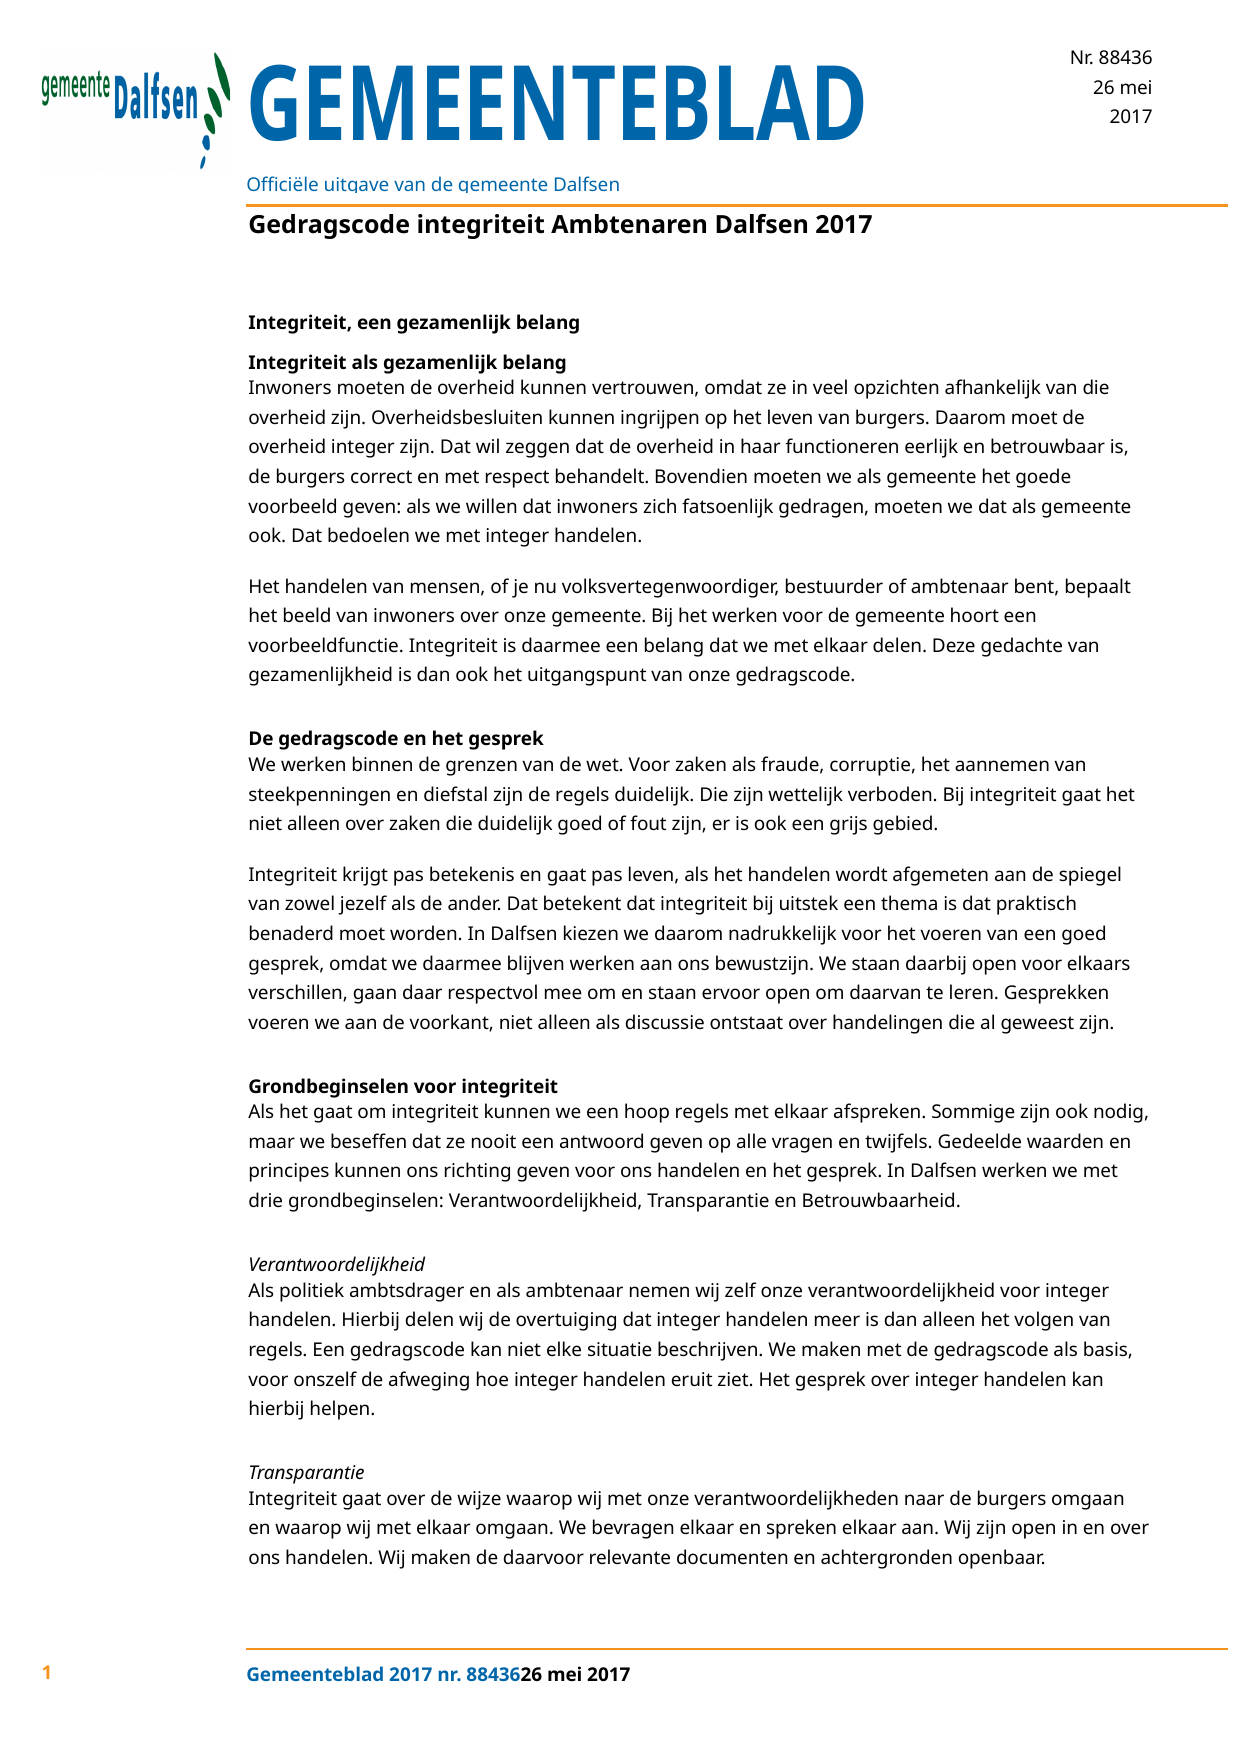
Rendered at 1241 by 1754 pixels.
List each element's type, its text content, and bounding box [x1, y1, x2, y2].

text Integriteit krijgt pas betekenis en gaat pas leven, als het handelen wordt afgemeten aan de spiegel van zowel jezelf als de ander. Dat betekent dat integriteit bij uitstek een thema is dat praktisch benaderd moet worden. In Dalfsen kiezen we daarom nadrukkelijk voor het voeren van een goed gesprek, omdat we daarmee blijven werken aan ons bewustzijn. We staan daarbij open voor elkaars verschillen, gaan daar respectvol mee om en staan ervoor open om daarvan te leren. Gesprekken voeren we aan de voorkant, niet alleen als discussie ontstaat over handelingen die al geweest zijn. [248, 861, 1152, 1034]
text Als het gaat om integriteit kunnen we een hoop regels met elkaar afspreken. Sommige zijn ook nodig, maar we beseffen dat ze nooit een antwoord geven op alle vragen en twijfels. Gedeelde waarden en principes kunnen ons richting geven voor ons handelen en het gesprek. In Dalfsen werken we met drie grondbeginselen: Verantwoordelijkheid, Transparantie en Betrouwbaarheid. [248, 1098, 1152, 1213]
text Als politiek ambtsdrager en als ambtenaar nemen wij zelf onze verantwoordelijkheid voor integer handelen. Hierbij delen wij de overtuiging dat integer handelen meer is dan alleen het volgen van regels. Een gedragscode kan niet elke situatie beschrijven. We maken met de gedragscode als basis, voor onszelf de afweging hoe integer handelen eruit ziet. Het gesprek over integer handelen kan hierbij helpen. [248, 1277, 1152, 1421]
text Het handelen van mensen, of je nu volksvertegenwoordiger, bestuurder of ambtenaar bent, bepaalt het beeld van inwoners over onze gemeente. Bij het werken voor de gemeente hoort een voorbeeldfunctie. Integriteit is daarmee een belang dat we met elkaar delen. Deze gedachte van gezamenlijkheid is dan ook het uitgangspunt van onze gedragscode. [248, 573, 1152, 687]
text Gedragscode integriteit Ambtenaren Dalfsen 2017 [248, 207, 1152, 241]
text De gedragscode en het gesprek [248, 726, 1152, 751]
text Integriteit gaat over de wijze waarop wij met onze verantwoordelijkheden naar de burgers omgaan en waarop wij met elkaar omgaan. We bevragen elkaar en spreken elkaar aan. Wij zijn open in en over ons handelen. Wij maken de daarvoor relevante documenten en achtergronden openbaar. [248, 1485, 1152, 1570]
text We werken binnen de grenzen van de wet. Voor zaken als fraude, corruptie, het aannemen van steekpenningen en diefstal zijn de regels duidelijk. Die zijn wettelijk verboden. Bij integriteit gaat het niet alleen over zaken die duidelijk goed of fout zijn, er is ook een grijs gebied. [248, 751, 1152, 836]
text Grondbeginselen voor integriteit [248, 1073, 1152, 1098]
text Transparantie [248, 1459, 1152, 1485]
text Inwoners moeten de overheid kunnen vertrouwen, omdat ze in veel opzichten afhankelijk van die overheid zijn. Overheidsbesluiten kunnen ingrijpen op het leven van burgers. Daarom moet de overheid integer zijn. Dat wil zeggen dat de overheid in haar functioneren eerlijk en betrouwbaar is, de burgers correct en met respect behandelt. Bovendien moeten we als gemeente het goede voorbeeld geven: als we willen dat inwoners zich fatsoenlijk gedragen, moeten we dat als gemeente ook. Dat bedoelen we met integer handelen. [248, 374, 1152, 548]
text Verantwoordelijkheid [248, 1251, 1152, 1277]
text Integriteit als gezamenlijk belang [248, 349, 1152, 374]
picture [41, 47, 231, 172]
text Integriteit, een gezamenlijk belang [248, 309, 1152, 335]
